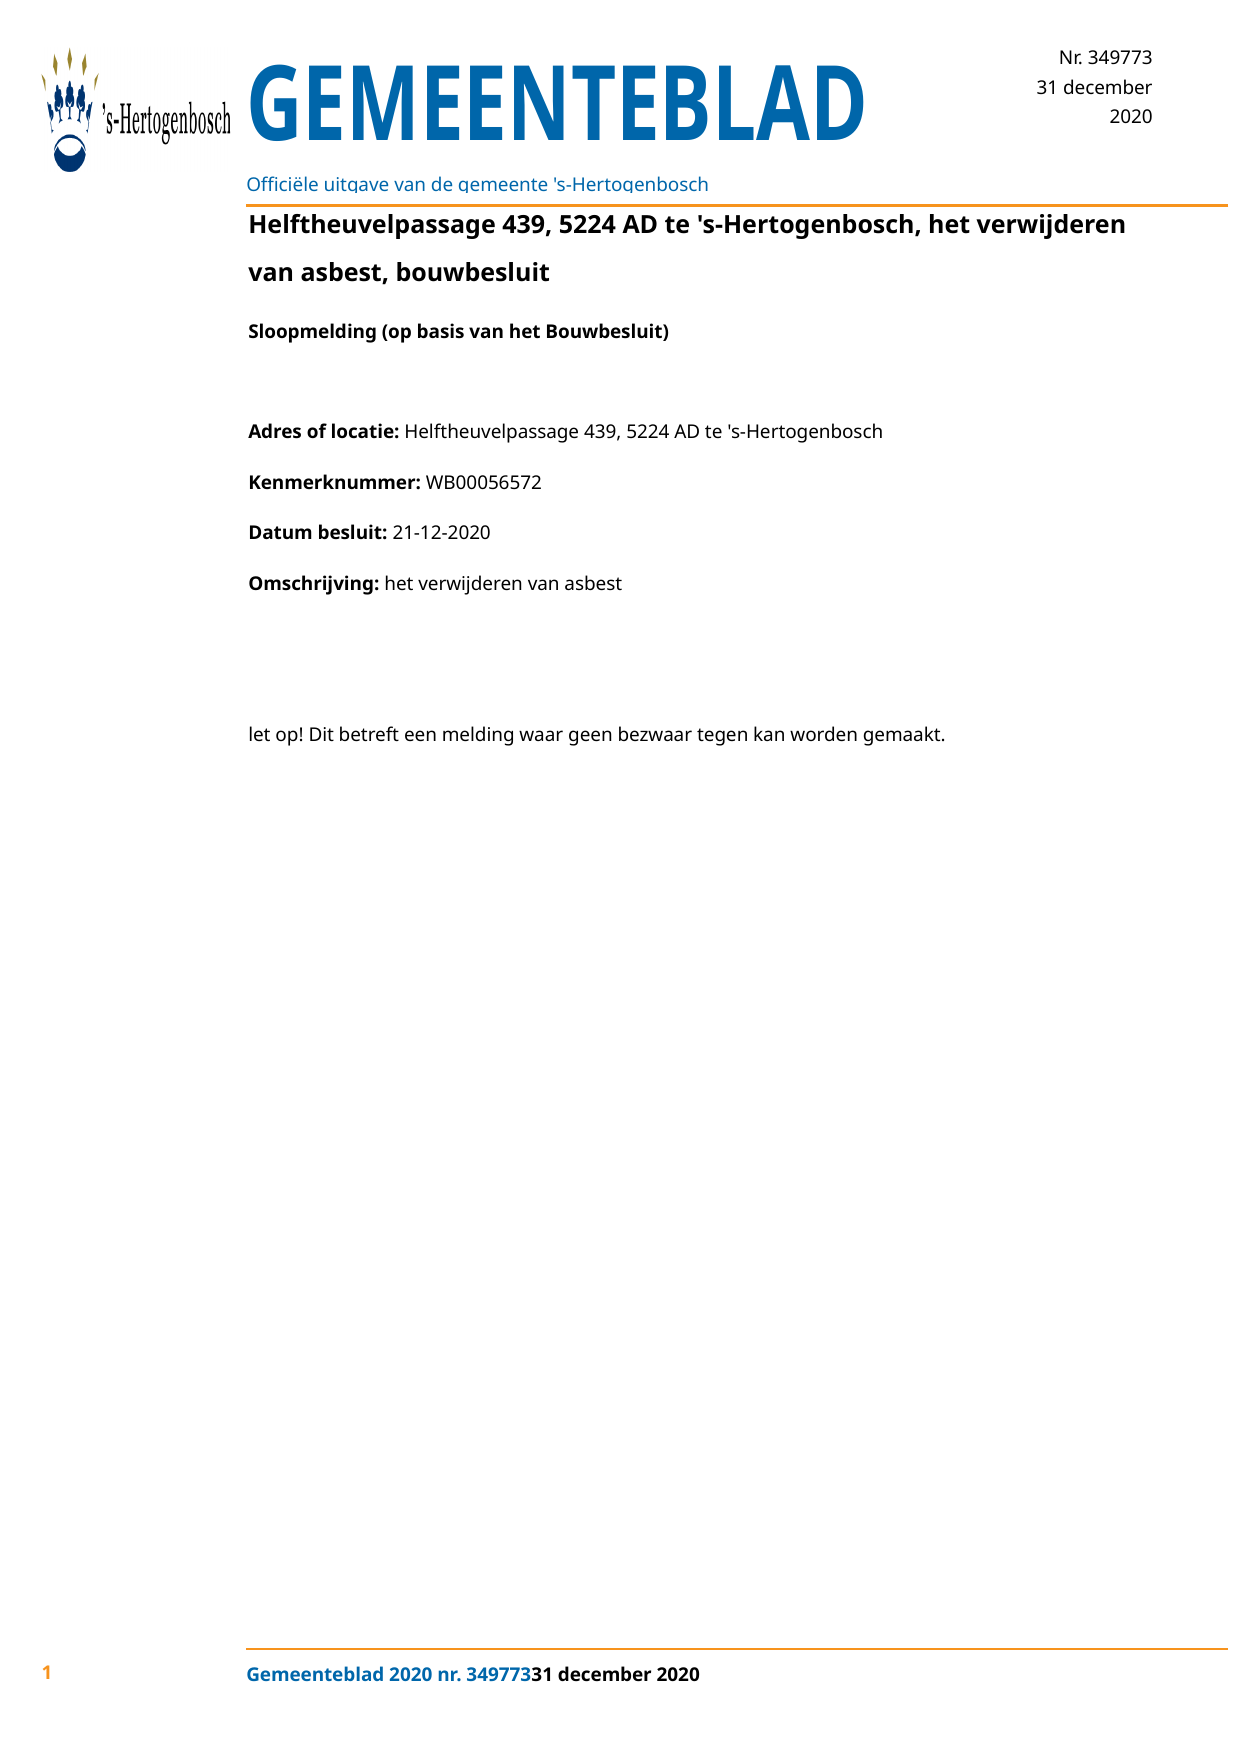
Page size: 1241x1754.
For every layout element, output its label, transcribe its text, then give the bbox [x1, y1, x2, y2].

text Adres of locatie: Helftheuvelpassage 439, 5224 AD te 's-Hertogenbosch [248, 419, 1152, 444]
text Omschrijving: het verwijderen van asbest [248, 570, 1152, 596]
text let op! Dit betreft een melding waar geen bezwaar tegen kan worden gemaakt. [248, 721, 1152, 747]
text Kenmerknummer: WB00056572 [248, 469, 1152, 495]
text Helftheuvelpassage 439, 5224 AD te 's-Hertogenbosch, het verwijderen van asbest, bouwbesluit [248, 207, 1152, 288]
picture [41, 47, 231, 172]
text Datum besluit: 21-12-2020 [248, 519, 1152, 545]
text Sloopmelding (op basis van het Bouwbesluit) [248, 318, 1152, 344]
